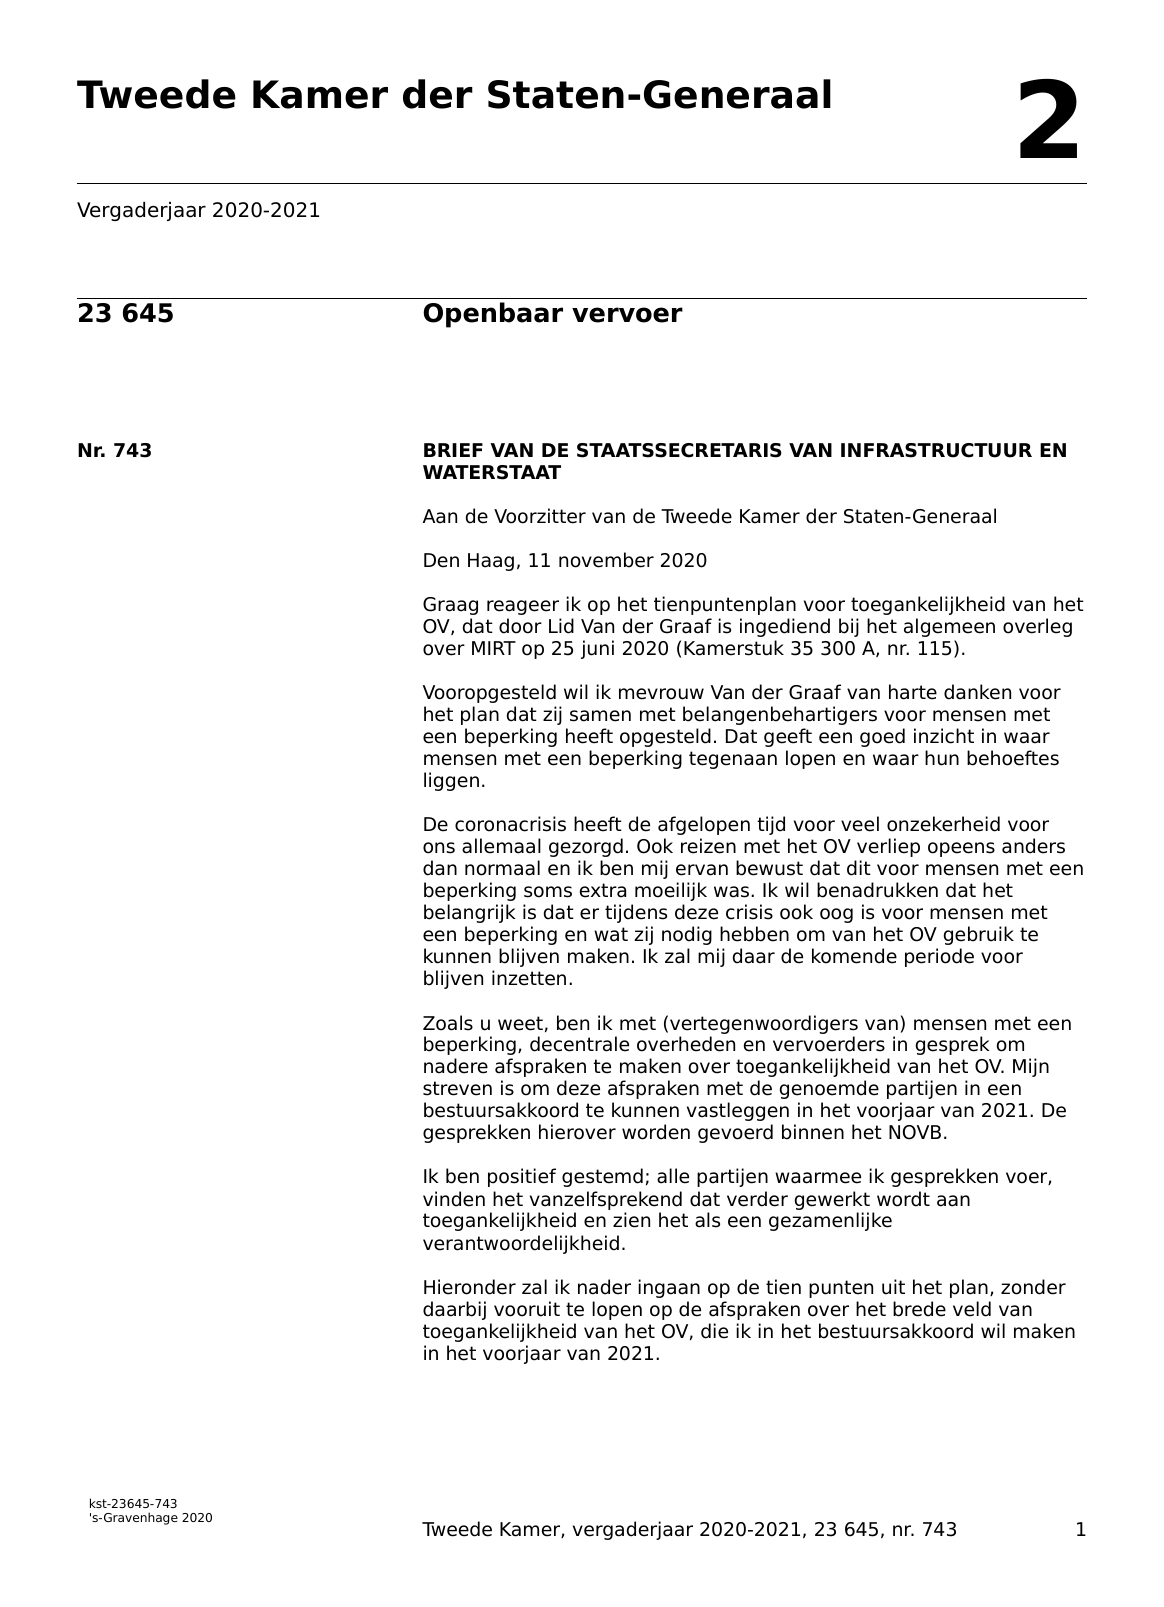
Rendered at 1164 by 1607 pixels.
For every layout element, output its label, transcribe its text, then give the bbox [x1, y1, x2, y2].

table_cell Vergaderjaar 2020-2021 [77, 184, 1087, 298]
table_header 2 [886, 59, 1087, 183]
text Hieronder zal ik nader ingaan op de tien punten uit het plan, zonder daarbij vooruit te lopen op de afspraken over het brede veld van toegankelijkheid van het OV, die ik in het bestuursakkoord wil maken in het voorjaar van 2021. [422, 1277, 1087, 1364]
text De coronacrisis heeft de afgelopen tijd voor veel onzekerheid voor ons allemaal gezorgd. Ook reizen met het OV verliep opeens anders dan normaal en ik ben mij ervan bewust dat dit voor mensen met een beperking soms extra moeilijk was. Ik wil benadrukken dat het belangrijk is dat er tijdens deze crisis ook oog is voor mensen met een beperking en wat zij nodig hebben om van het OV gebruik te kunnen blijven maken. Ik zal mij daar de komende periode voor blijven inzetten. [422, 814, 1087, 990]
text Aan de Voorzitter van de Tweede Kamer der Staten-Generaal [422, 506, 1087, 528]
subtitle 23 645 Openbaar vervoer [77, 299, 1087, 329]
text Den Haag, 11 november 2020 [422, 550, 1087, 572]
text Graag reageer ik op het tienpuntenplan voor toegankelijkheid van het OV, dat door Lid Van der Graaf is ingediend bij het algemeen overleg over MIRT op 25 juni 2020 (Kamerstuk 35 300 A, nr. 115). [422, 594, 1087, 660]
text 's-Gravenhage 2020 [88, 1511, 323, 1525]
text Zoals u weet, ben ik met (vertegenwoordigers van) mensen met een beperking, decentrale overheden en vervoerders in gesprek om nadere afspraken te maken over toegankelijkheid van het OV. Mijn streven is om deze afspraken met de genoemde partijen in een bestuursakkoord te kunnen vastleggen in het voorjaar van 2021. De gesprekken hierover worden gevoerd binnen het NOVB. [422, 1012, 1087, 1144]
subtitle Nr. 743 BRIEF VAN DE STAATSSECRETARIS VAN INFRASTRUCTUUR EN WATERSTAAT [77, 440, 1087, 484]
table_header Tweede Kamer der Staten-Generaal [77, 59, 886, 183]
text Vooropgesteld wil ik mevrouw Van der Graaf van harte danken voor het plan dat zij samen met belangenbehartigers voor mensen met een beperking heeft opgesteld. Dat geeft een goed inzicht in waar mensen met een beperking tegenaan lopen en waar hun behoeftes liggen. [422, 682, 1087, 792]
text kst-23645-743 [88, 1497, 323, 1511]
text Ik ben positief gestemd; alle partijen waarmee ik gesprekken voer, vinden het vanzelfsprekend dat verder gewerkt wordt aan toegankelijkheid en zien het als een gezamenlijke verantwoordelijkheid. [422, 1166, 1087, 1254]
